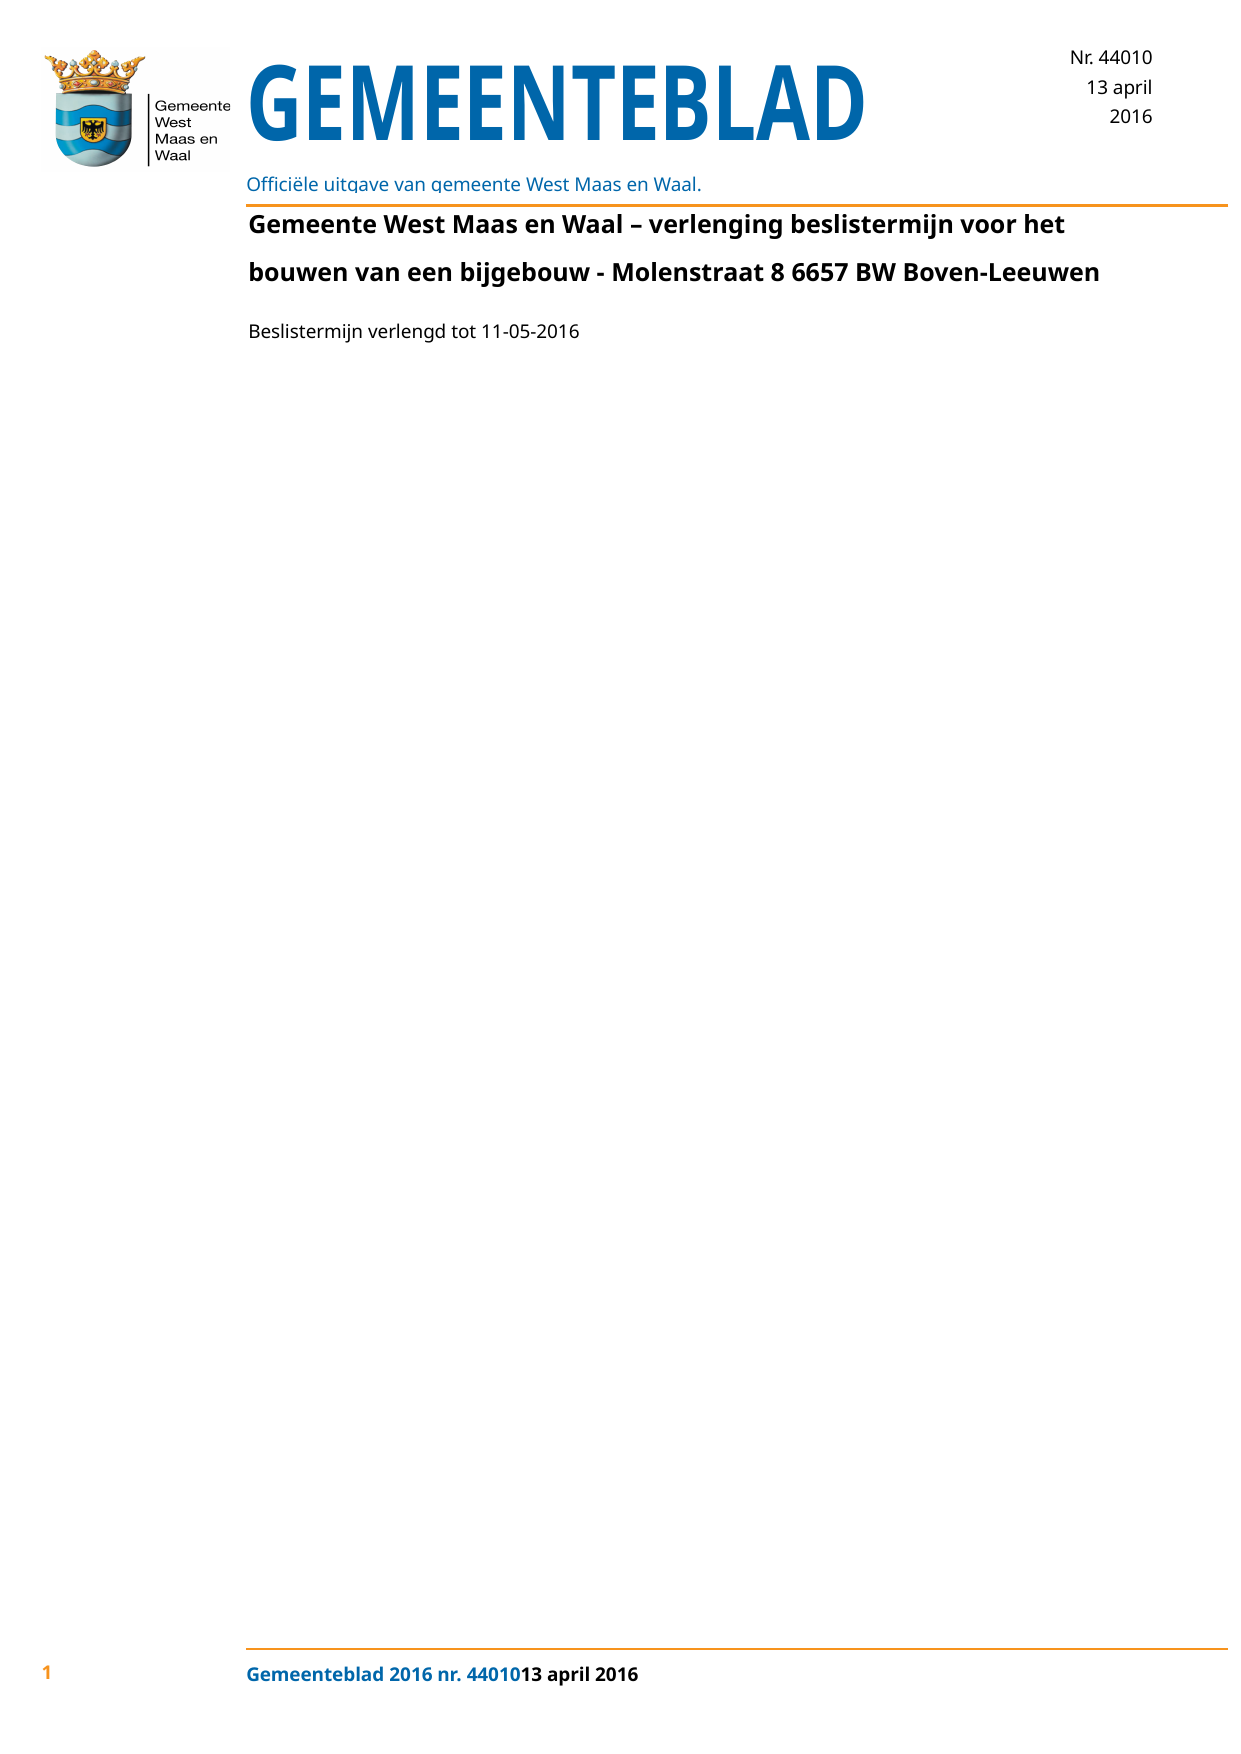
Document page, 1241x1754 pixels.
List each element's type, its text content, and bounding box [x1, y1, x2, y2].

text Beslistermijn verlengd tot 11-05-2016 [248, 318, 1152, 344]
text Gemeente West Maas en Waal – verlenging beslistermijn voor het bouwen van een bijgebouw - Molenstraat 8 6657 BW Boven-Leeuwen [248, 207, 1152, 288]
picture [41, 47, 231, 172]
